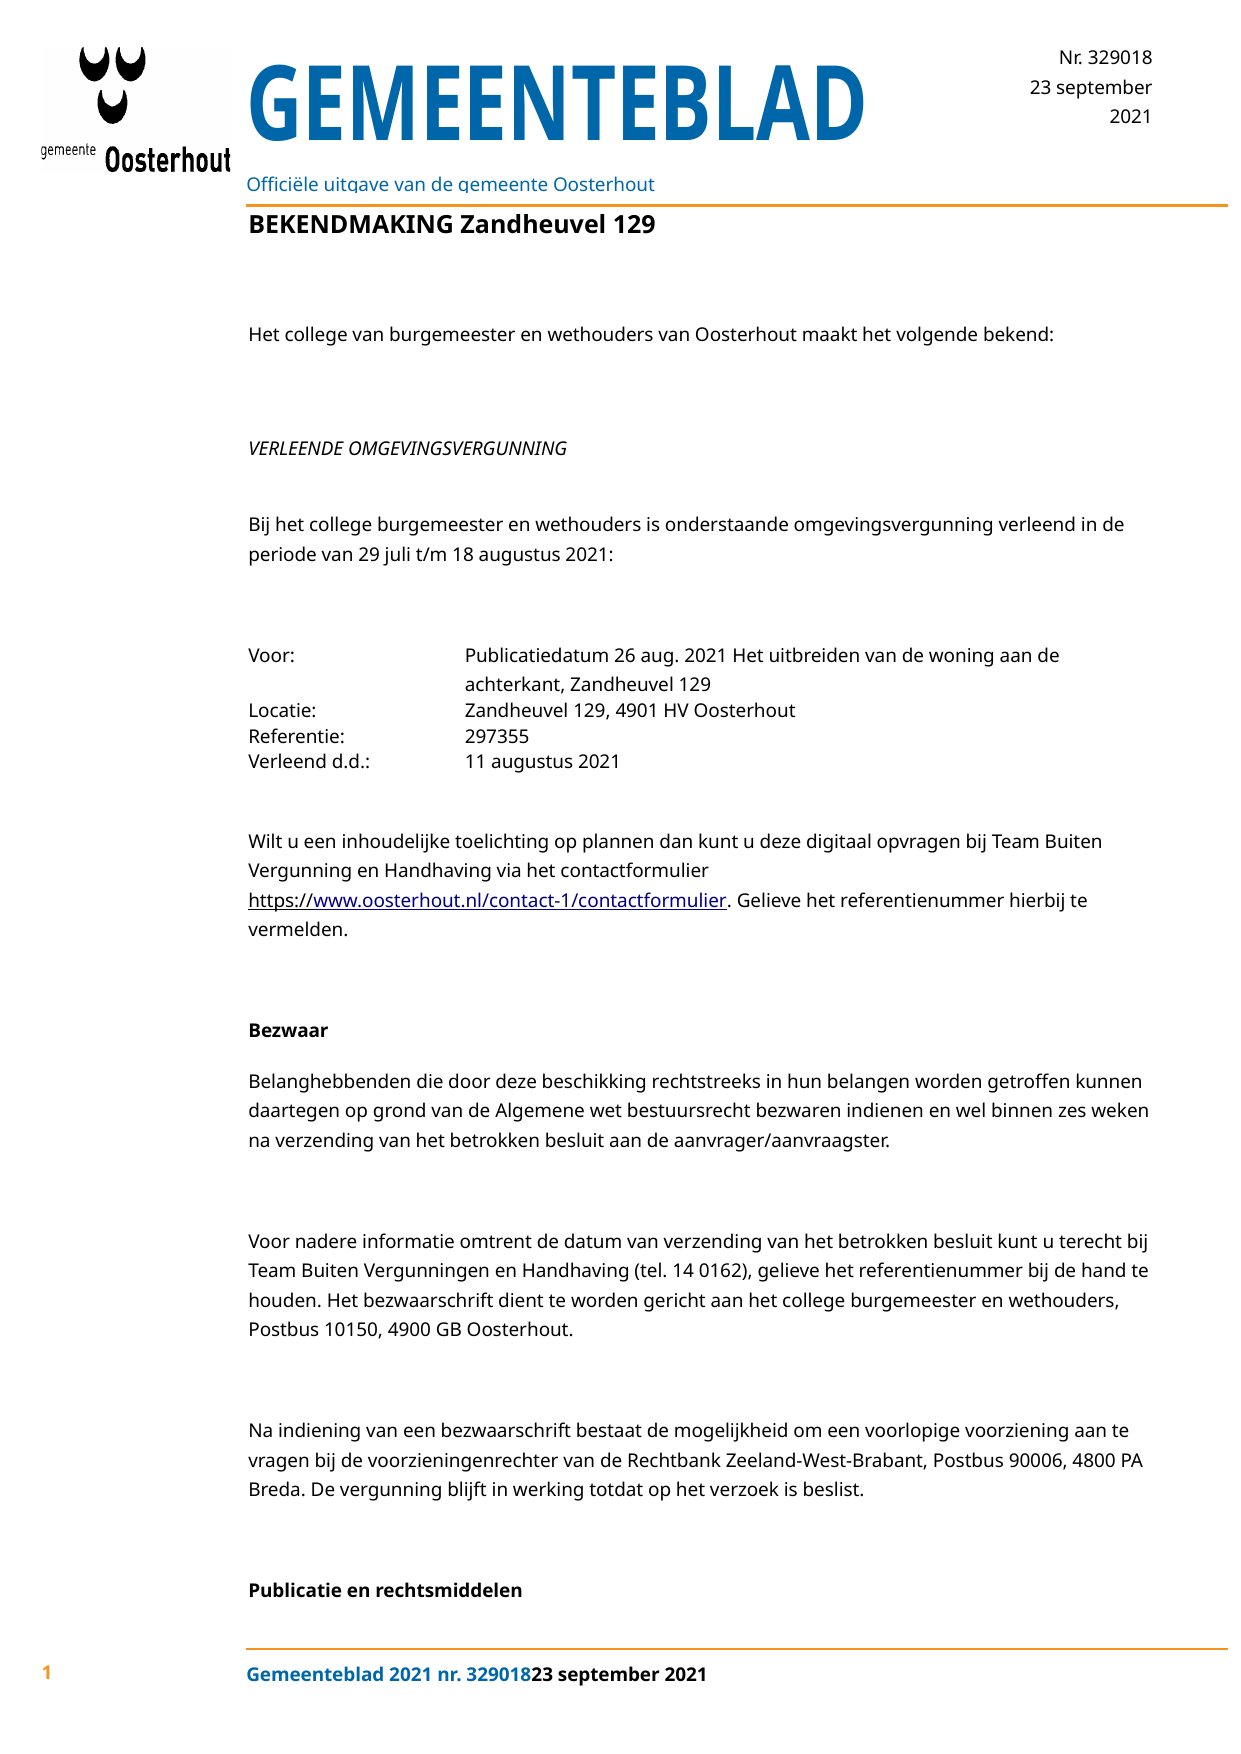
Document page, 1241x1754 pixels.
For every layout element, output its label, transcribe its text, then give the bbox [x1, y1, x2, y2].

text Publicatie en rechtsmiddelen [248, 1577, 1152, 1603]
table_header Voor: [248, 642, 464, 697]
text Belanghebbenden die door deze beschikking rechtstreeks in hun belangen worden getroffen kunnen daartegen op grond van de Algemene wet bestuursrecht bezwaren indienen en wel binnen zes weken na verzending van het betrokken besluit aan de aanvrager/aanvraagster. [248, 1068, 1152, 1153]
text Voor nadere informatie omtrent de datum van verzending van het betrokken besluit kunt u terecht bij Team Buiten Vergunningen en Handhaving (tel. 14 0162), gelieve het referentienummer bij de hand te houden. Het bezwaarschrift dient te worden gericht aan het college burgemeester en wethouders, Postbus 10150, 4900 GB Oosterhout. [248, 1228, 1152, 1342]
table_cell Referentie: [248, 723, 464, 748]
text VERLEENDE OMGEVINGSVERGUNNING [248, 435, 1152, 461]
text Bezwaar [248, 1017, 1152, 1043]
picture [41, 47, 231, 172]
table_cell Locatie: [248, 697, 464, 723]
text Het college van burgemeester en wethouders van Oosterhout maakt het volgende bekend: [248, 321, 1152, 346]
text Wilt u een inhoudelijke toelichting op plannen dan kunt u deze digitaal opvragen bij Team Buiten Vergunning en Handhaving via het contactformulier https://www.oosterhout.nl/contact-1/contactformulier. Gelieve het referentienummer hierbij te vermelden. [248, 828, 1152, 942]
text BEKENDMAKING Zandheuvel 129 [248, 207, 1152, 241]
table_header Publicatiedatum 26 aug. 2021 Het uitbreiden van de woning aan de achterkant, Zandheuvel 129 [465, 642, 1152, 697]
table_cell Verleend d.d.: [248, 749, 464, 774]
text Na indiening van een bezwaarschrift bestaat de mogelijkheid om een voorlopige voorziening aan te vragen bij de voorzieningenrechter van de Rechtbank Zeeland-West-Brabant, Postbus 90006, 4800 PA Breda. De vergunning blijft in werking totdat op het verzoek is beslist. [248, 1417, 1152, 1502]
table_cell 297355 [465, 723, 1152, 748]
table_cell Zandheuvel 129, 4901 HV Oosterhout [465, 697, 1152, 723]
table_cell 11 augustus 2021 [465, 749, 1152, 774]
text Bij het college burgemeester en wethouders is onderstaande omgevingsvergunning verleend in de periode van 29 juli t/m 18 augustus 2021: [248, 511, 1152, 567]
